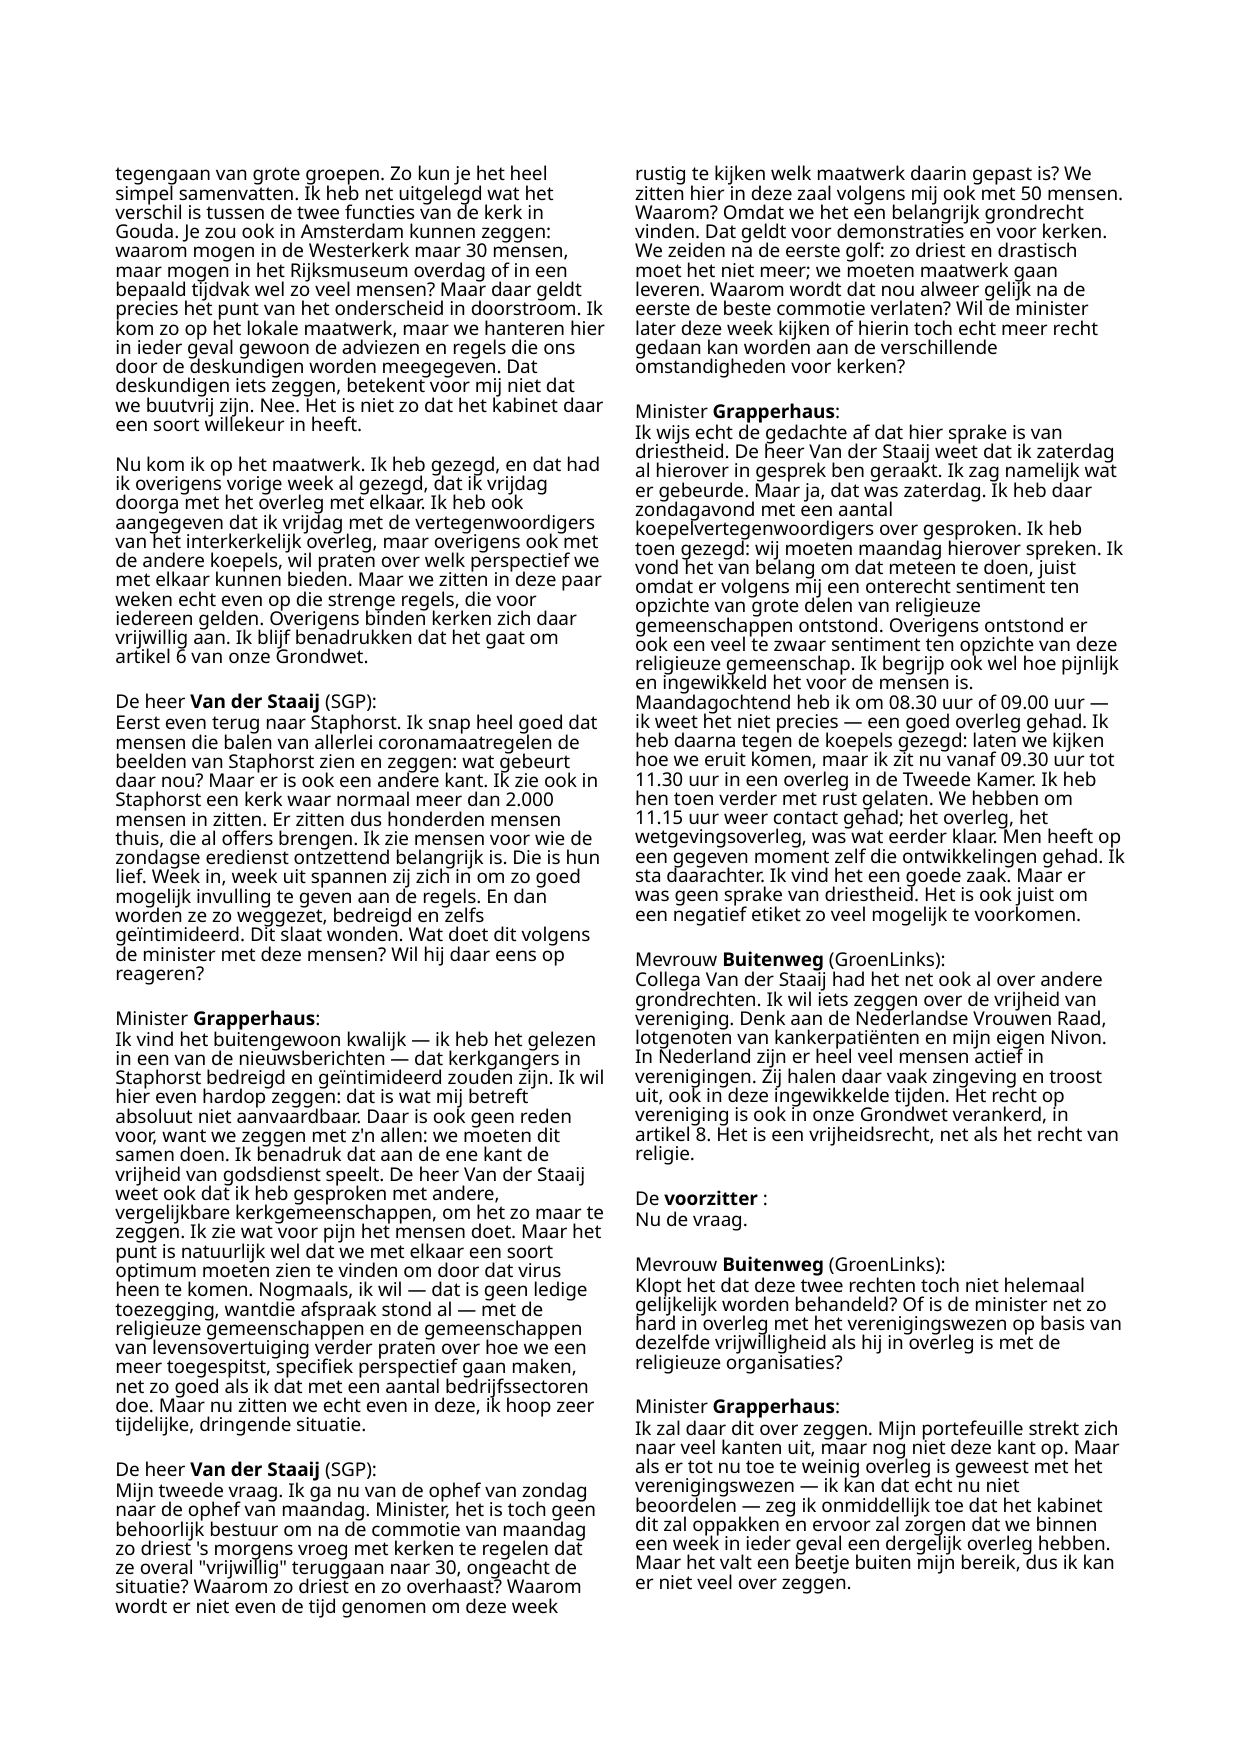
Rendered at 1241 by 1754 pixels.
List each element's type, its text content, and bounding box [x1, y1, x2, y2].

text rustig te kijken welk maatwerk daarin gepast is? We zitten hier in deze zaal volgens mij ook met 50 mensen. Waarom? Omdat we het een belangrijk grondrecht vinden. Dat geldt voor demonstraties en voor kerken. We zeiden na de eerste golf: zo driest en drastisch moet het niet meer; we moeten maatwerk gaan leveren. Waarom wordt dat nou alweer gelijk na de eerste de beste commotie verlaten? Wil de minister later deze week kijken of hierin toch echt meer recht gedaan kan worden aan de verschillende omstandigheden voor kerken? [635, 165, 1125, 377]
text Mijn tweede vraag. Ik ga nu van de ophef van zondag naar de ophef van maandag. Minister, het is toch geen behoorlijk bestuur om na de commotie van maandag zo driest 's morgens vroeg met kerken te regelen dat ze overal "vrijwillig" teruggaan naar 30, ongeacht de situatie? Waarom zo driest en zo overhaast? Waarom wordt er niet even de tijd genomen om deze week [115, 1482, 605, 1617]
text De voorzitter : [635, 1185, 1125, 1211]
text Collega Van der Staaij had het net ook al over andere grondrechten. Ik wil iets zeggen over de vrijheid van vereniging. Denk aan de Nederlandse Vrouwen Raad, lotgenoten van kankerpatiënten en mijn eigen Nivon. In Nederland zijn er heel veel mensen actief in verenigingen. Zij halen daar vaak zingeving en troost uit, ook in deze ingewikkelde tijden. Het recht op vereniging is ook in onze Grondwet verankerd, in artikel 8. Het is een vrijheidsrecht, net als het recht van religie. [635, 971, 1125, 1164]
text Minister Grapperhaus: [635, 1394, 1125, 1419]
text tegengaan van grote groepen. Zo kun je het heel simpel samenvatten. Ik heb net uitgelegd wat het verschil is tussen de twee functies van de kerk in Gouda. Je zou ook in Amsterdam kunnen zeggen: waarom mogen in de Westerkerk maar 30 mensen, maar mogen in het Rijksmuseum overdag of in een bepaald tijdvak wel zo veel mensen? Maar daar geldt precies het punt van het onderscheid in doorstroom. Ik kom zo op het lokale maatwerk, maar we hanteren hier in ieder geval gewoon de adviezen en regels die ons door de deskundigen worden meegegeven. Dat deskundigen iets zeggen, betekent voor mij niet dat we buutvrij zijn. Nee. Het is niet zo dat het kabinet daar een soort willekeur in heeft. [115, 165, 605, 435]
text Klopt het dat deze twee rechten toch niet helemaal gelijkelijk worden behandeld? Of is de minister net zo hard in overleg met het verenigingswezen op basis van dezelfde vrijwilligheid als hij in overleg is met de religieuze organisaties? [635, 1277, 1125, 1373]
text De heer Van der Staaij (SGP): [115, 1456, 605, 1482]
text Ik zal daar dit over zeggen. Mijn portefeuille strekt zich naar veel kanten uit, maar nog niet deze kant op. Maar als er tot nu toe te weinig overleg is geweest met het verenigingswezen — ik kan dat echt nu niet beoordelen — zeg ik onmiddellijk toe dat het kabinet dit zal oppakken en ervoor zal zorgen dat we binnen een week in ieder geval een dergelijk overleg hebben. Maar het valt een beetje buiten mijn bereik, dus ik kan er niet veel over zeggen. [635, 1419, 1125, 1593]
text Ik vind het buitengewoon kwalijk — ik heb het gelezen in een van de nieuwsberichten — dat kerkgangers in Staphorst bedreigd en geïntimideerd zouden zijn. Ik wil hier even hardop zeggen: dat is wat mij betreft absoluut niet aanvaardbaar. Daar is ook geen reden voor, want we zeggen met z'n allen: we moeten dit samen doen. Ik benadruk dat aan de ene kant de vrijheid van godsdienst speelt. De heer Van der Staaij weet ook dat ik heb gesproken met andere, vergelijkbare kerkgemeenschappen, om het zo maar te zeggen. Ik zie wat voor pijn het mensen doet. Maar het punt is natuurlijk wel dat we met elkaar een soort optimum moeten zien te vinden om door dat virus heen te komen. Nogmaals, ik wil — dat is geen ledige toezegging, wantdie afspraak stond al — met de religieuze gemeenschappen en de gemeenschappen van levensovertuiging verder praten over hoe we een meer toegespitst, specifiek perspectief gaan maken, net zo goed als ik dat met een aantal bedrijfssectoren doe. Maar nu zitten we echt even in deze, ik hoop zeer tijdelijke, dringende situatie. [115, 1031, 605, 1435]
text Nu kom ik op het maatwerk. Ik heb gezegd, en dat had ik overigens vorige week al gezegd, dat ik vrijdag doorga met het overleg met elkaar. Ik heb ook aangegeven dat ik vrijdag met de vertegenwoordigers van het interkerkelijk overleg, maar overigens ook met de andere koepels, wil praten over welk perspectief we met elkaar kunnen bieden. Maar we zitten in deze paar weken echt even op die strenge regels, die voor iedereen gelden. Overigens binden kerken zich daar vrijwillig aan. Ik blijf benadrukken dat het gaat om artikel 6 van onze Grondwet. [115, 456, 605, 668]
text Minister Grapperhaus: [115, 1005, 605, 1031]
text Ik wijs echt de gedachte af dat hier sprake is van driestheid. De heer Van der Staaij weet dat ik zaterdag al hierover in gesprek ben geraakt. Ik zag namelijk wat er gebeurde. Maar ja, dat was zaterdag. Ik heb daar zondagavond met een aantal koepelvertegenwoordigers over gesproken. Ik heb toen gezegd: wij moeten maandag hierover spreken. Ik vond het van belang om dat meteen te doen, juist omdat er volgens mij een onterecht sentiment ten opzichte van grote delen van religieuze gemeenschappen ontstond. Overigens ontstond er ook een veel te zwaar sentiment ten opzichte van deze religieuze gemeenschap. Ik begrijp ook wel hoe pijnlijk en ingewikkeld het voor de mensen is. Maandagochtend heb ik om 08.30 uur of 09.00 uur — ik weet het niet precies — een goed overleg gehad. Ik heb daarna tegen de koepels gezegd: laten we kijken hoe we eruit komen, maar ik zit nu vanaf 09.30 uur tot 11.30 uur in een overleg in de Tweede Kamer. Ik heb hen toen verder met rust gelaten. We hebben om 11.15 uur weer contact gehad; het overleg, het wetgevingsoverleg, was wat eerder klaar. Men heeft op een gegeven moment zelf die ontwikkelingen gehad. Ik sta daarachter. Ik vind het een goede zaak. Maar er was geen sprake van driestheid. Het is ook juist om een negatief etiket zo veel mogelijk te voorkomen. [635, 424, 1125, 925]
text Minister Grapperhaus: [635, 398, 1125, 424]
text Nu de vraag. [635, 1211, 1125, 1230]
text De heer Van der Staaij (SGP): [115, 689, 605, 714]
text Mevrouw Buitenweg (GroenLinks): [635, 946, 1125, 971]
text Eerst even terug naar Staphorst. Ik snap heel goed dat mensen die balen van allerlei coronamaatregelen de beelden van Staphorst zien en zeggen: wat gebeurt daar nou? Maar er is ook een andere kant. Ik zie ook in Staphorst een kerk waar normaal meer dan 2.000 mensen in zitten. Er zitten dus honderden mensen thuis, die al offers brengen. Ik zie mensen voor wie de zondagse eredienst ontzettend belangrijk is. Die is hun lief. Week in, week uit spannen zij zich in om zo goed mogelijk invulling te geven aan de regels. En dan worden ze zo weggezet, bedreigd en zelfs geïntimideerd. Dit slaat wonden. Wat doet dit volgens de minister met deze mensen? Wil hij daar eens op reageren? [115, 714, 605, 984]
text Mevrouw Buitenweg (GroenLinks): [635, 1251, 1125, 1277]
